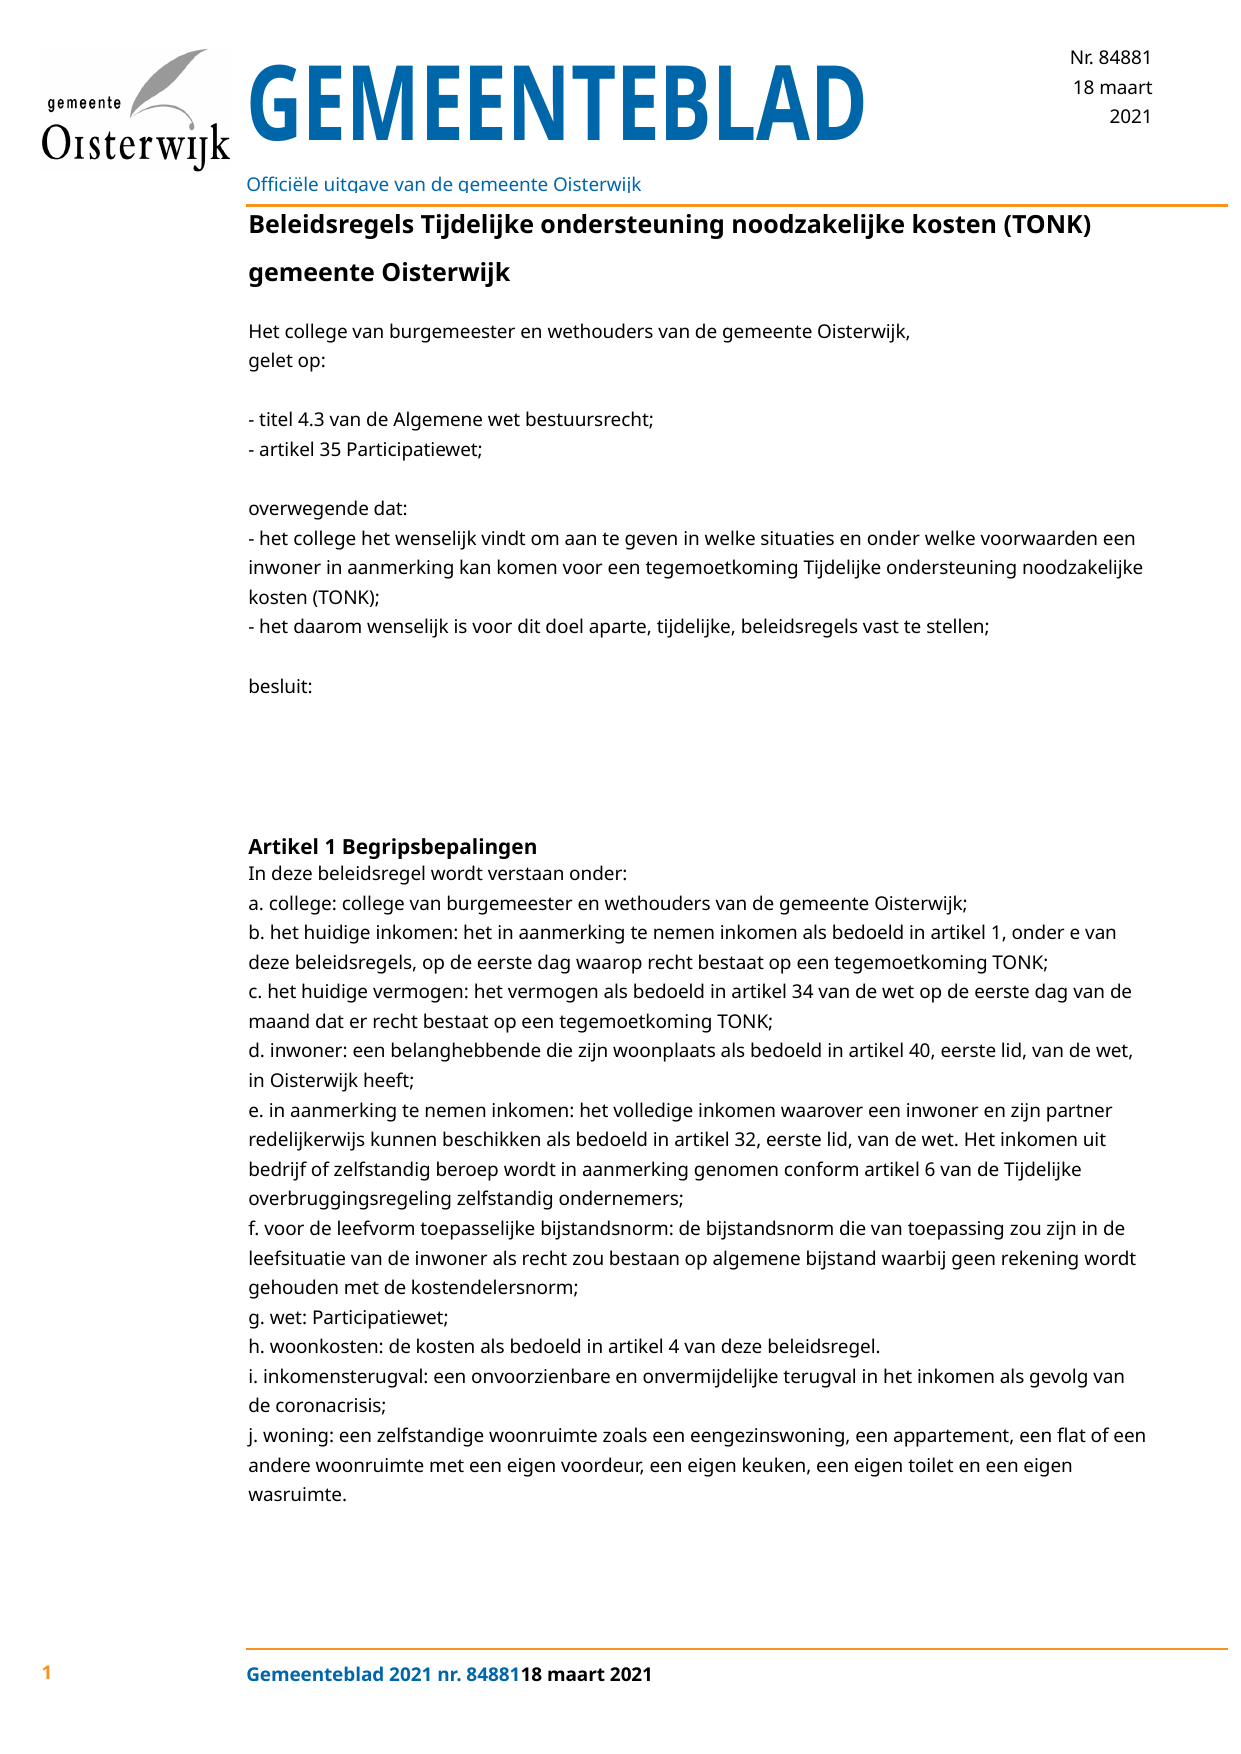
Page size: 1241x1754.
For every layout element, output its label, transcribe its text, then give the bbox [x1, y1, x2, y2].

text f. voor de leefvorm toepasselijke bijstandsnorm: de bijstandsnorm die van toepassing zou zijn in de leefsituatie van de inwoner als recht zou bestaan op algemene bijstand waarbij geen rekening wordt gehouden met de kostendelersnorm; [248, 1215, 1152, 1300]
text Het college van burgemeester en wethouders van de gemeente Oisterwijk, [248, 318, 1152, 344]
picture [41, 47, 231, 172]
text - het college het wenselijk vindt om aan te geven in welke situaties en onder welke voorwaarden een inwoner in aanmerking kan komen voor een tegemoetkoming Tijdelijke ondersteuning noodzakelijke kosten (TONK); [248, 525, 1152, 610]
text b. het huidige inkomen: het in aanmerking te nemen inkomen als bedoeld in artikel 1, onder e van deze beleidsregels, op de eerste dag waarop recht bestaat op een tegemoetkoming TONK; [248, 919, 1152, 975]
text In deze beleidsregel wordt verstaan onder: [248, 860, 1152, 886]
text besluit: [248, 673, 1152, 699]
text j. woning: een zelfstandige woonruimte zoals een eengezinswoning, een appartement, een flat of een andere woonruimte met een eigen voordeur, een eigen keuken, een eigen toilet en een eigen wasruimte. [248, 1422, 1152, 1507]
text e. in aanmerking te nemen inkomen: het volledige inkomen waarover een inwoner en zijn partner redelijkerwijs kunnen beschikken als bedoeld in artikel 32, eerste lid, van de wet. Het inkomen uit bedrijf of zelfstandig beroep wordt in aanmerking genomen conform artikel 6 van de Tijdelijke overbruggingsregeling zelfstandig ondernemers; [248, 1097, 1152, 1211]
text - het daarom wenselijk is voor dit doel aparte, tijdelijke, beleidsregels vast te stellen; [248, 614, 1152, 639]
text i. inkomensterugval: een onvoorzienbare en onvermijdelijke terugval in het inkomen als gevolg van de coronacrisis; [248, 1363, 1152, 1418]
text Artikel 1 Begripsbepalingen [248, 832, 1152, 860]
text - titel 4.3 van de Algemene wet bestuursrecht; [248, 407, 1152, 432]
text h. woonkosten: de kosten als bedoeld in artikel 4 van deze beleidsregel. [248, 1333, 1152, 1359]
text g. wet: Participatiewet; [248, 1304, 1152, 1330]
text c. het huidige vermogen: het vermogen als bedoeld in artikel 34 van de wet op de eerste dag van de maand dat er recht bestaat op een tegemoetkoming TONK; [248, 978, 1152, 1034]
text Beleidsregels Tijdelijke ondersteuning noodzakelijke kosten (TONK) gemeente Oisterwijk [248, 207, 1152, 288]
text - artikel 35 Participatiewet; [248, 436, 1152, 462]
text a. college: college van burgemeester en wethouders van de gemeente Oisterwijk; [248, 890, 1152, 916]
text overwegende dat: [248, 495, 1152, 521]
text d. inwoner: een belanghebbende die zijn woonplaats als bedoeld in artikel 40, eerste lid, van de wet, in Oisterwijk heeft; [248, 1038, 1152, 1093]
text gelet op: [248, 347, 1152, 373]
